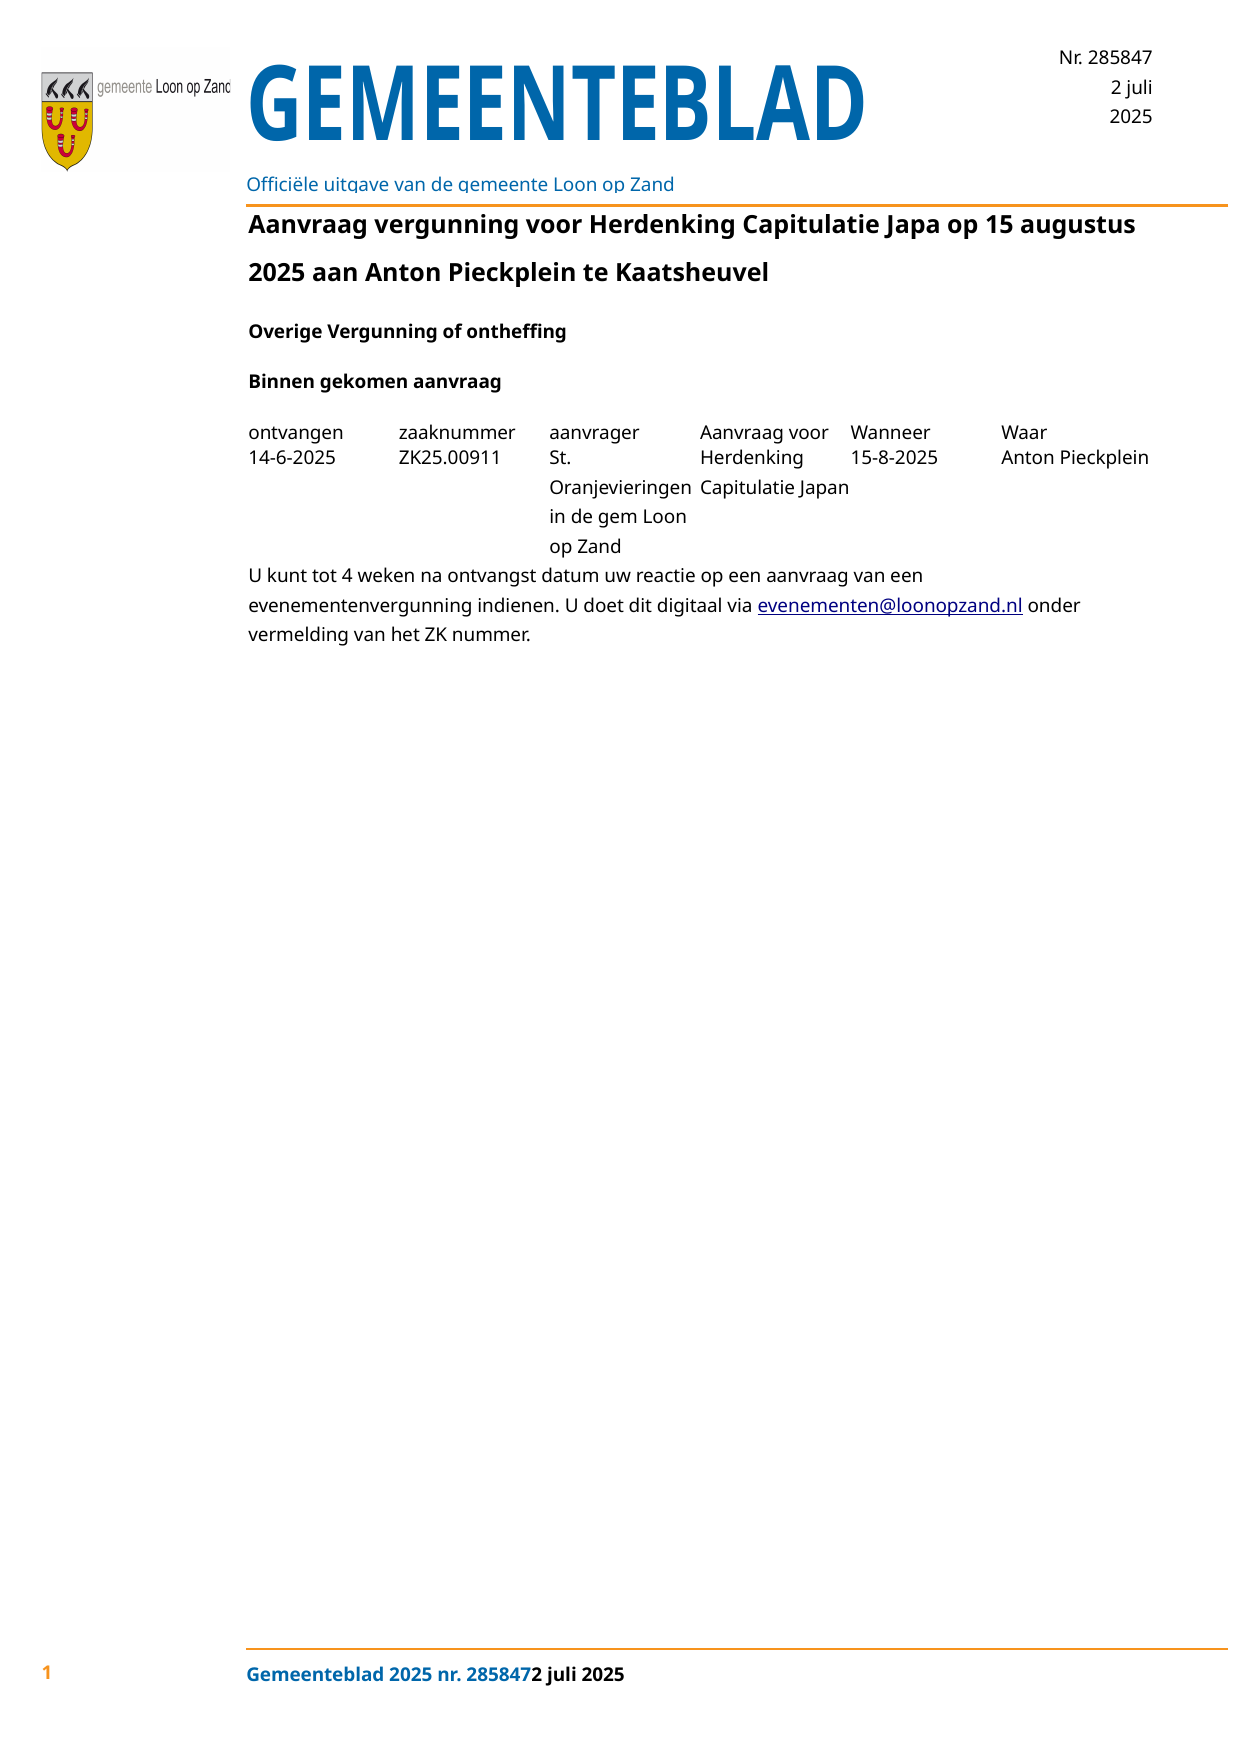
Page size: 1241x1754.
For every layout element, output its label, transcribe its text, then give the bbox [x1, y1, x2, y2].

table_cell ZK25.00911 [399, 445, 549, 559]
table_cell 14-6-2025 [248, 445, 398, 559]
table_header Waar [1001, 419, 1152, 444]
text Aanvraag vergunning voor Herdenking Capitulatie Japa op 15 augustus 2025 aan Anton Pieckplein te Kaatsheuvel [248, 207, 1152, 288]
table_cell 15-8-2025 [850, 445, 1001, 559]
table_header Aanvraag voor [700, 419, 850, 444]
table_header zaaknummer [399, 419, 549, 444]
text U kunt tot 4 weken na ontvangst datum uw reactie op een aanvraag van een evenementenvergunning indienen. U doet dit digitaal via evenementen@loonopzand.nl onder vermelding van het ZK nummer. [248, 562, 1152, 647]
text Binnen gekomen aanvraag [248, 368, 1152, 394]
table_header aanvrager [549, 419, 700, 444]
table_cell Herdenking Capitulatie Japan [700, 445, 850, 559]
picture [41, 47, 231, 172]
table_cell Anton Pieckplein [1001, 445, 1152, 559]
text Overige Vergunning of ontheffing [248, 318, 1152, 344]
table_header ontvangen [248, 419, 398, 444]
table_header Wanneer [850, 419, 1001, 444]
table_cell St. Oranjevieringen in de gem Loon op Zand [549, 445, 700, 559]
